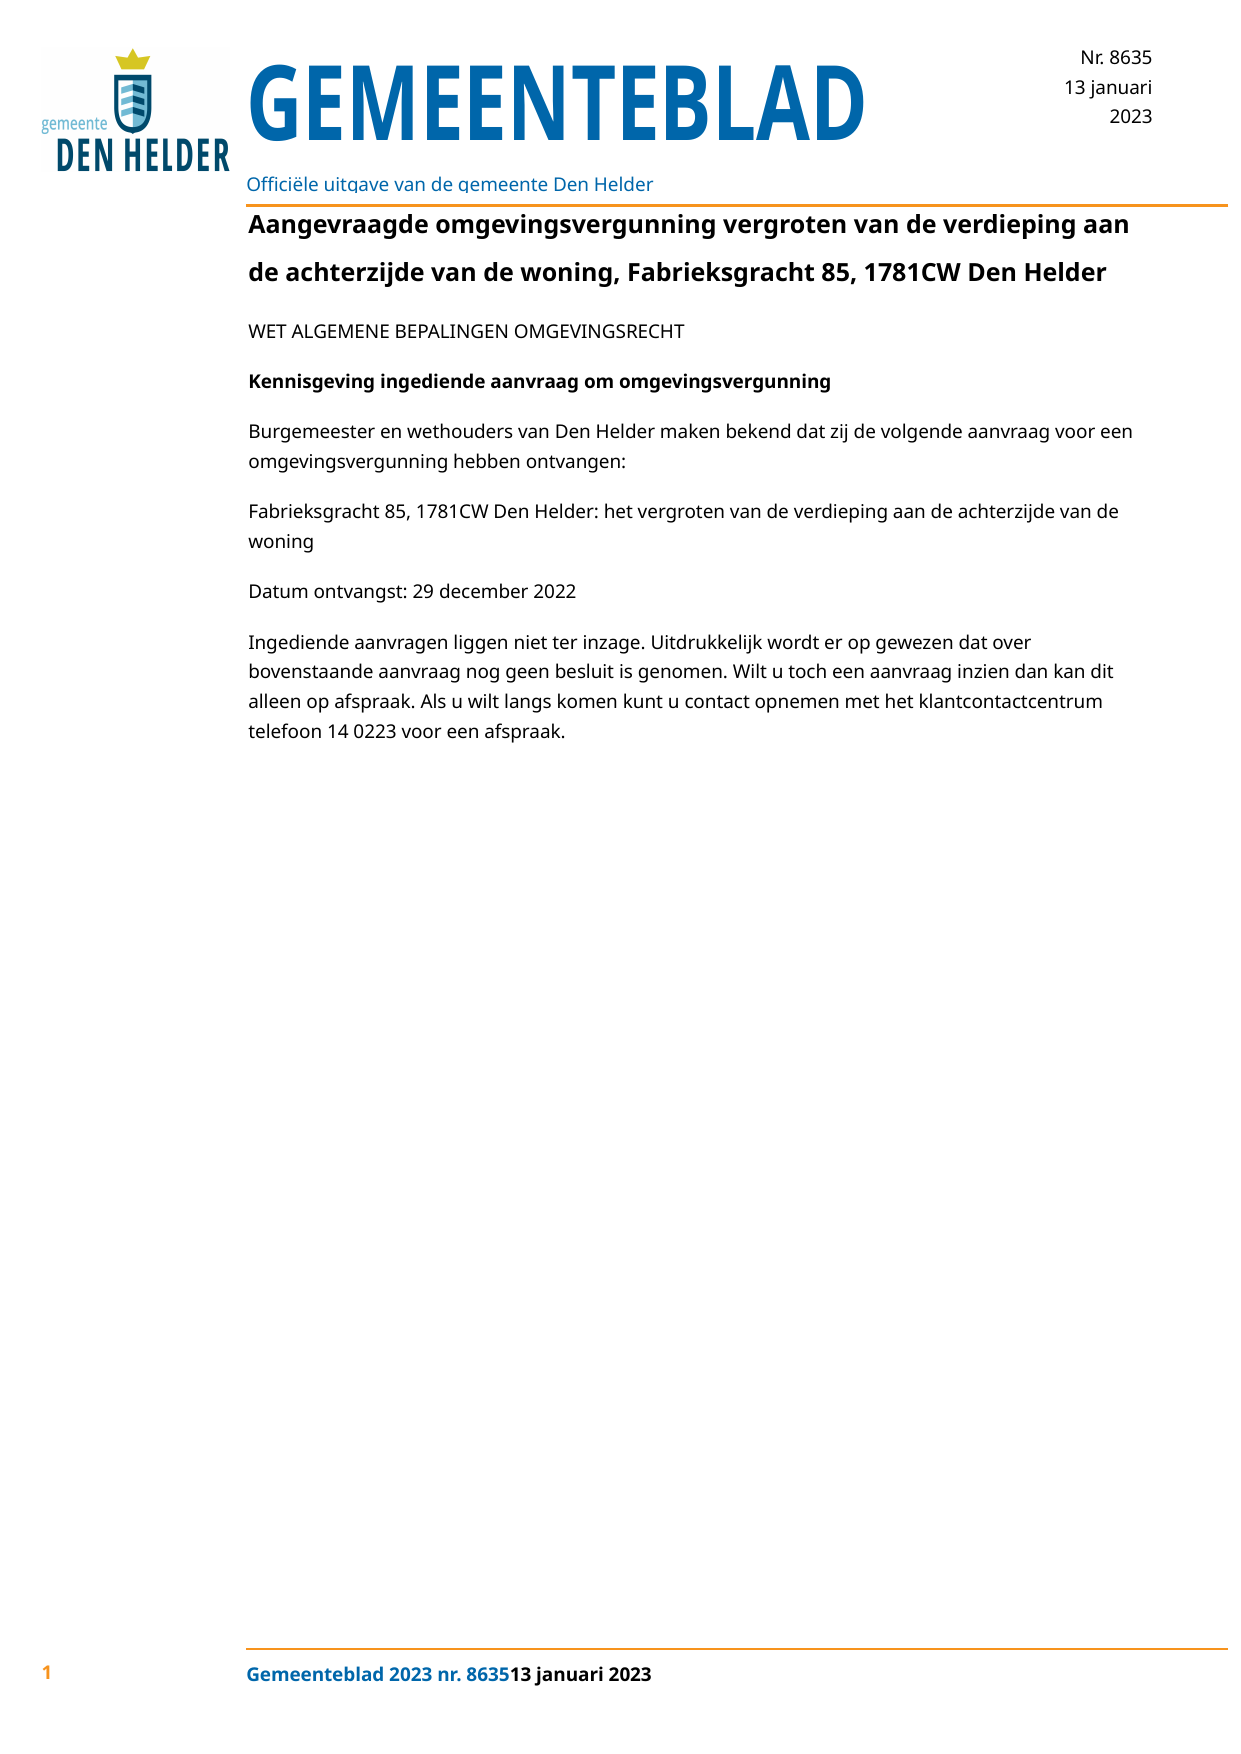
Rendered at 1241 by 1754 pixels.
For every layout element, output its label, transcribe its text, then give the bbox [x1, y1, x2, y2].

picture [100, 154, 106, 172]
text WET ALGEMENE BEPALINGEN OMGEVINGSRECHT [248, 318, 1152, 344]
text Kennisgeving ingediende aanvraag om omgevingsvergunning [248, 368, 1152, 394]
text Ingediende aanvragen liggen niet ter inzage. Uitdrukkelijk wordt er op gewezen dat over bovenstaande aanvraag nog geen besluit is genomen. Wilt u toch een aanvraag inzien dan kan dit alleen op afspraak. Als u wilt langs komen kunt u contact opnemen met het klantcontactcentrum telefoon 14 0223 voor een afspraak. [248, 629, 1152, 744]
text Datum ontvangst: 29 december 2022 [248, 579, 1152, 604]
picture [220, 160, 224, 172]
picture [182, 144, 187, 165]
text Fabrieksgracht 85, 1781CW Den Helder: het vergroten van de verdieping aan de achterzijde van de woning [248, 499, 1152, 554]
picture [130, 157, 135, 172]
text Burgemeester en wethouders van Den Helder maken bekend dat zij de volgende aanvraag voor een omgevingsvergunning hebben ontvangen: [248, 419, 1152, 474]
text Aangevraagde omgevingsvergunning vergroten van de verdieping aan de achterzijde van de woning, Fabrieksgracht 85, 1781CW Den Helder [248, 207, 1152, 288]
picture [41, 47, 231, 172]
picture [63, 144, 68, 165]
